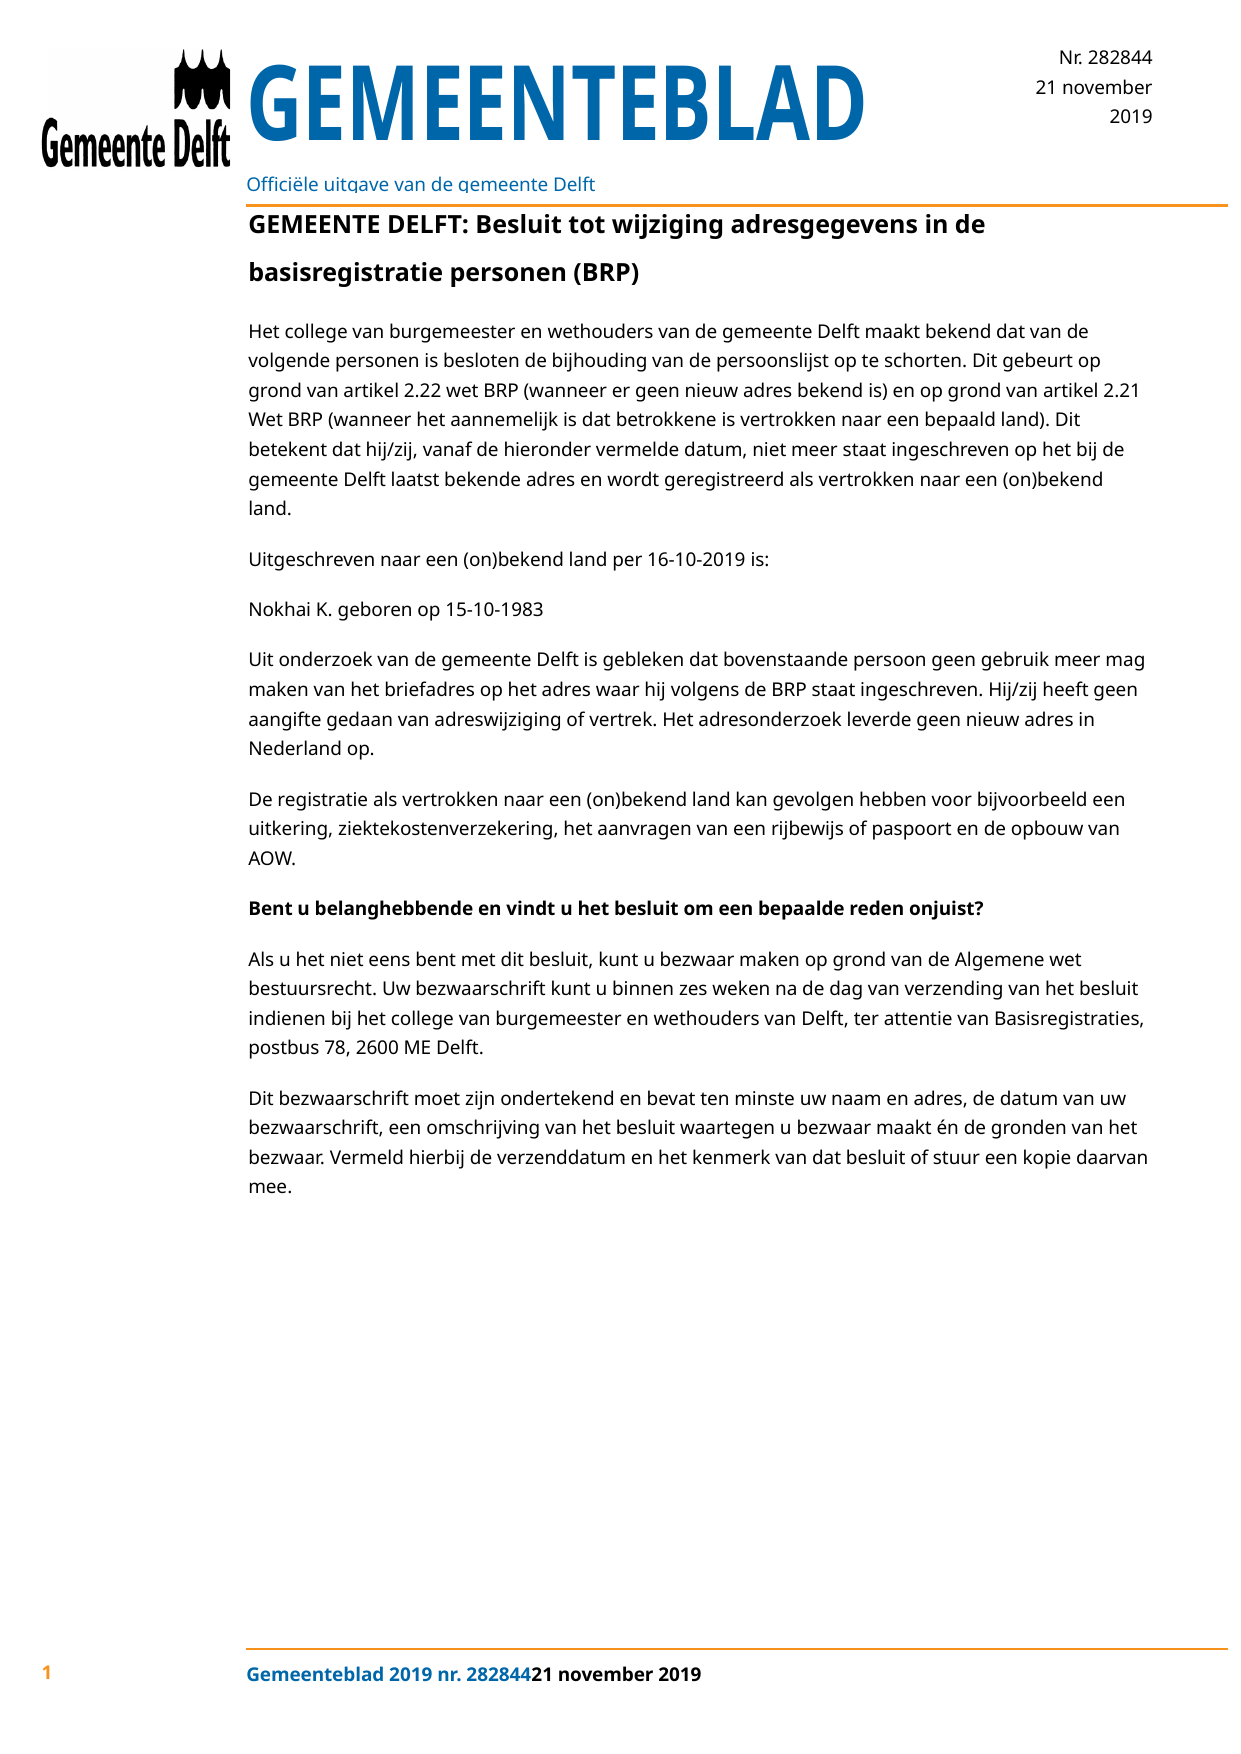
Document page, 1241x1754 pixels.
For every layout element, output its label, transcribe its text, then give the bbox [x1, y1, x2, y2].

text Het college van burgemeester en wethouders van de gemeente Delft maakt bekend dat van de volgende personen is besloten de bijhouding van de persoonslijst op te schorten. Dit gebeurt op grond van artikel 2.22 wet BRP (wanneer er geen nieuw adres bekend is) en op grond van artikel 2.21 Wet BRP (wanneer het aannemelijk is dat betrokkene is vertrokken naar een bepaald land). Dit betekent dat hij/zij, vanaf de hieronder vermelde datum, niet meer staat ingeschreven op het bij de gemeente Delft laatst bekende adres en wordt geregistreerd als vertrokken naar een (on)bekend land. [248, 318, 1152, 521]
text Nokhai K. geboren op 15-10-1983 [248, 596, 1152, 622]
text Uitgeschreven naar een (on)bekend land per 16-10-2019 is: [248, 546, 1152, 572]
text Uit onderzoek van de gemeente Delft is gebleken dat bovenstaande persoon geen gebruik meer mag maken van het briefadres op het adres waar hij volgens de BRP staat ingeschreven. Hij/zij heeft geen aangifte gedaan van adreswijziging of vertrek. Het adresonderzoek leverde geen nieuw adres in Nederland op. [248, 647, 1152, 761]
text De registratie als vertrokken naar een (on)bekend land kan gevolgen hebben voor bijvoorbeeld een uitkering, ziektekostenverzekering, het aanvragen van een rijbewijs of paspoort en de opbouw van AOW. [248, 786, 1152, 871]
text Dit bezwaarschrift moet zijn ondertekend en bevat ten minste uw naam en adres, de datum van uw bezwaarschrift, een omschrijving van het besluit waartegen u bezwaar maakt én de gronden van het bezwaar. Vermeld hierbij de verzenddatum en het kenmerk van dat besluit of stuur een kopie daarvan mee. [248, 1085, 1152, 1199]
text Bent u belanghebbende en vindt u het besluit om een bepaalde reden onjuist? [248, 895, 1152, 921]
picture [41, 47, 231, 172]
text Als u het niet eens bent met dit besluit, kunt u bezwaar maken op grond van de Algemene wet bestuursrecht. Uw bezwaarschrift kunt u binnen zes weken na de dag van verzending van het besluit indienen bij het college van burgemeester en wethouders van Delft, ter attentie van Basisregistraties, postbus 78, 2600 ME Delft. [248, 946, 1152, 1060]
text GEMEENTE DELFT: Besluit tot wijziging adresgegevens in de basisregistratie personen (BRP) [248, 207, 1152, 288]
